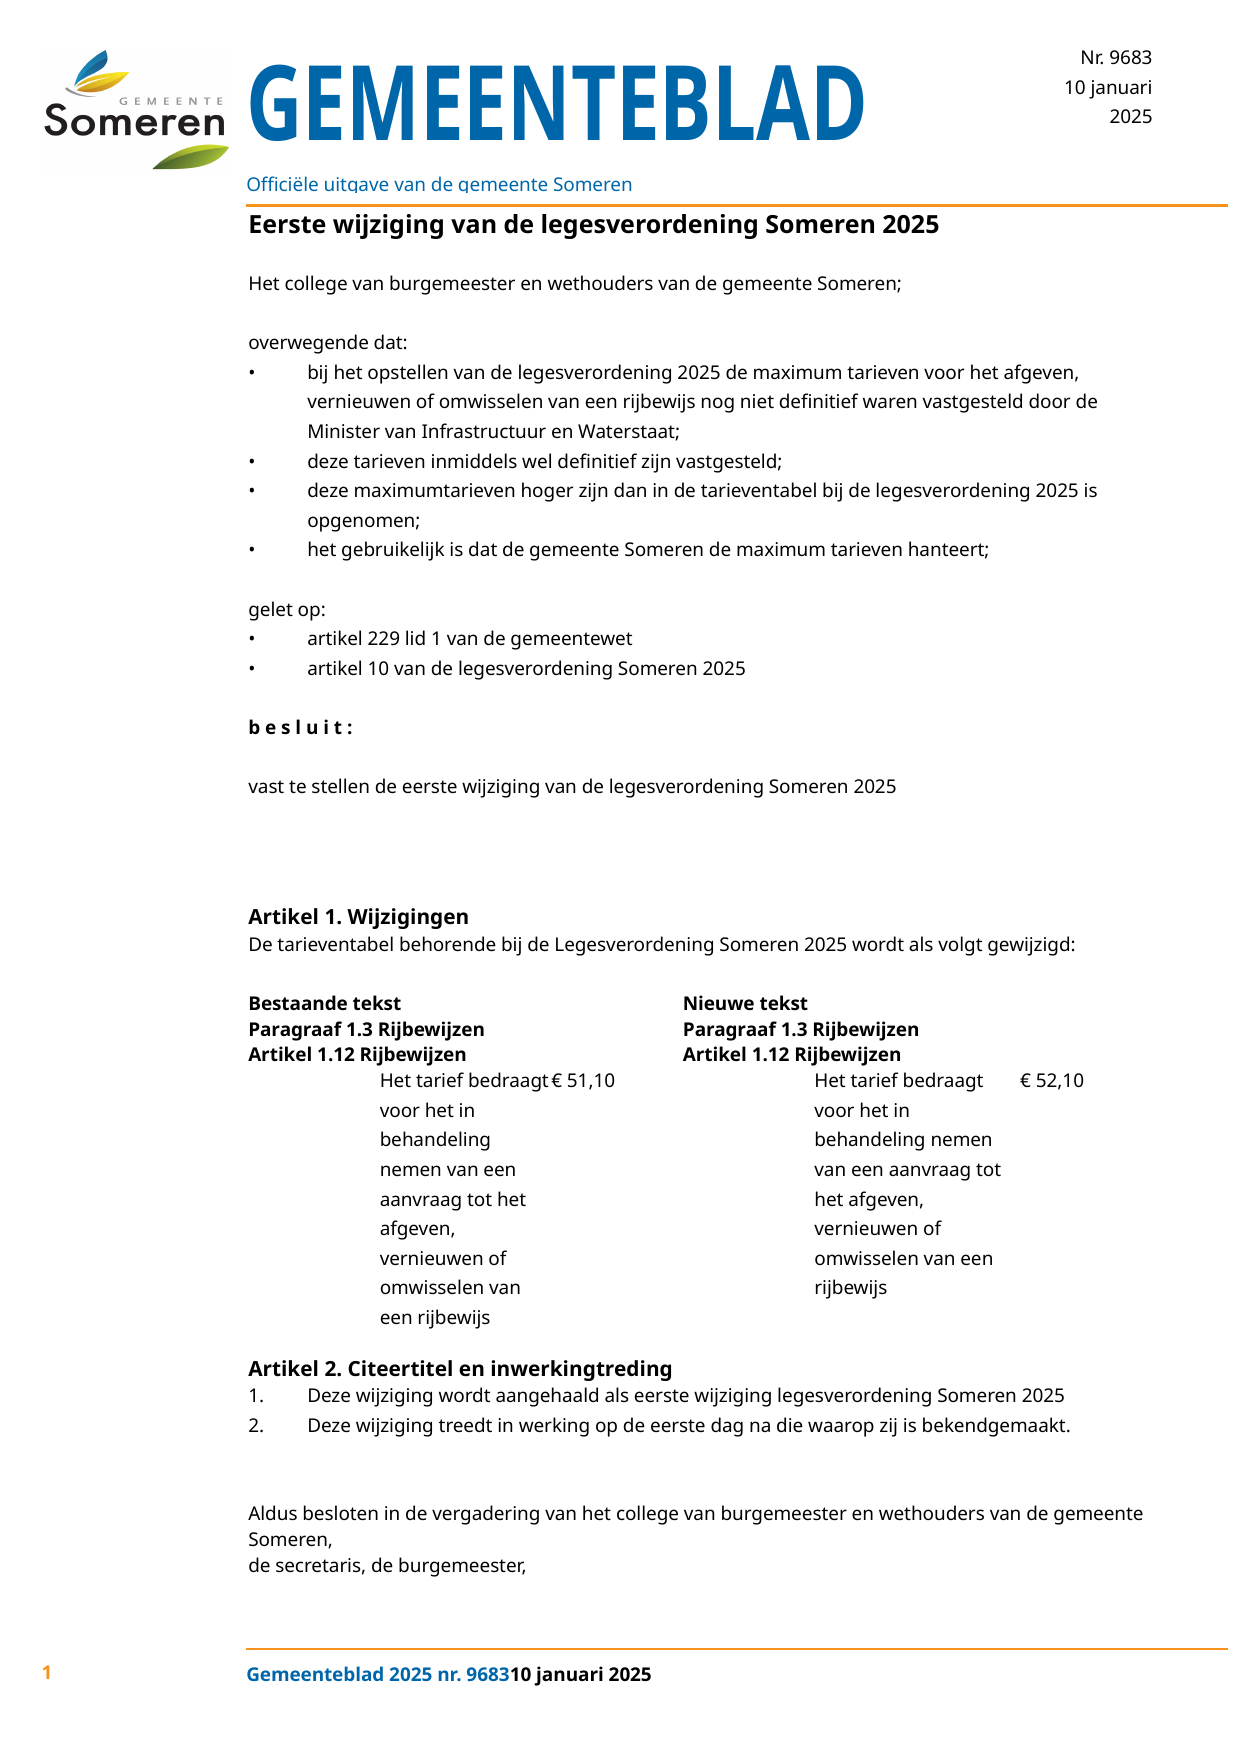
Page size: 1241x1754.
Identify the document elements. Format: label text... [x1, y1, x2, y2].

table_cell € 51,10 [551, 1068, 683, 1330]
text b e s l u i t : [248, 714, 1152, 740]
text Artikel 2. Citeertitel en inwerkingtreding [248, 1354, 1152, 1382]
table_cell [248, 1068, 379, 1330]
table_cell € 52,10 [1020, 1068, 1152, 1330]
picture [41, 47, 231, 172]
table_cell Artikel 1.12 Rijbewijzen [248, 1042, 683, 1067]
table_header [551, 990, 683, 1016]
table_header Nieuwe tekst [683, 990, 1020, 1016]
table_cell [683, 1068, 814, 1330]
text De tarieventabel behorende bij de Legesverordening Someren 2025 wordt als volgt gewijzigd: [248, 931, 1152, 957]
text overwegende dat: [248, 329, 1152, 355]
text Artikel 1. Wijzigingen [248, 902, 1152, 931]
list artikel 229 lid 1 van de gemeentewet [248, 625, 1152, 651]
text gelet op: [248, 596, 1152, 621]
table_cell Het tarief bedraagt voor het in behandeling nemen van een aanvraag tot het afgeven, vernieuwen of omwisselen van een rijbewijs [814, 1068, 1020, 1330]
table_header [1020, 990, 1152, 1016]
list Deze wijziging treedt in werking op de eerste dag na die waarop zij is bekendgemaakt. [248, 1412, 1152, 1438]
text vast te stellen de eerste wijziging van de legesverordening Someren 2025 [248, 773, 1152, 799]
text Het college van burgemeester en wethouders van de gemeente Someren; [248, 270, 1152, 296]
list deze maximumtarieven hoger zijn dan in de tarieventabel bij de legesverordening 2025 is opgenomen; [248, 477, 1152, 533]
list artikel 10 van de legesverordening Someren 2025 [248, 655, 1152, 681]
table_cell Paragraaf 1.3 Rijbewijzen [248, 1016, 683, 1042]
list het gebruikelijk is dat de gemeente Someren de maximum tarieven hanteert; [248, 537, 1152, 562]
text Aldus besloten in de vergadering van het college van burgemeester en wethouders van de gemeente Someren, [248, 1501, 1152, 1552]
table_cell Artikel 1.12 Rijbewijzen [683, 1042, 1152, 1067]
table_header Bestaande tekst [248, 990, 551, 1016]
list bij het opstellen van de legesverordening 2025 de maximum tarieven voor het afgeven, vernieuwen of omwisselen van een rijbewijs nog niet definitief waren vastgesteld door de Minister van Infrastructuur en Waterstaat; [248, 359, 1152, 444]
table_cell Het tarief bedraagt voor het in behandeling nemen van een aanvraag tot het afgeven, vernieuwen of omwisselen van een rijbewijs [380, 1068, 551, 1330]
text Eerste wijziging van de legesverordening Someren 2025 [248, 207, 1152, 241]
table_cell Paragraaf 1.3 Rijbewijzen [683, 1016, 1152, 1042]
text de secretaris, de burgemeester, [248, 1552, 1152, 1578]
list deze tarieven inmiddels wel definitief zijn vastgesteld; [248, 448, 1152, 473]
list Deze wijziging wordt aangehaald als eerste wijziging legesverordening Someren 2025 [248, 1382, 1152, 1408]
